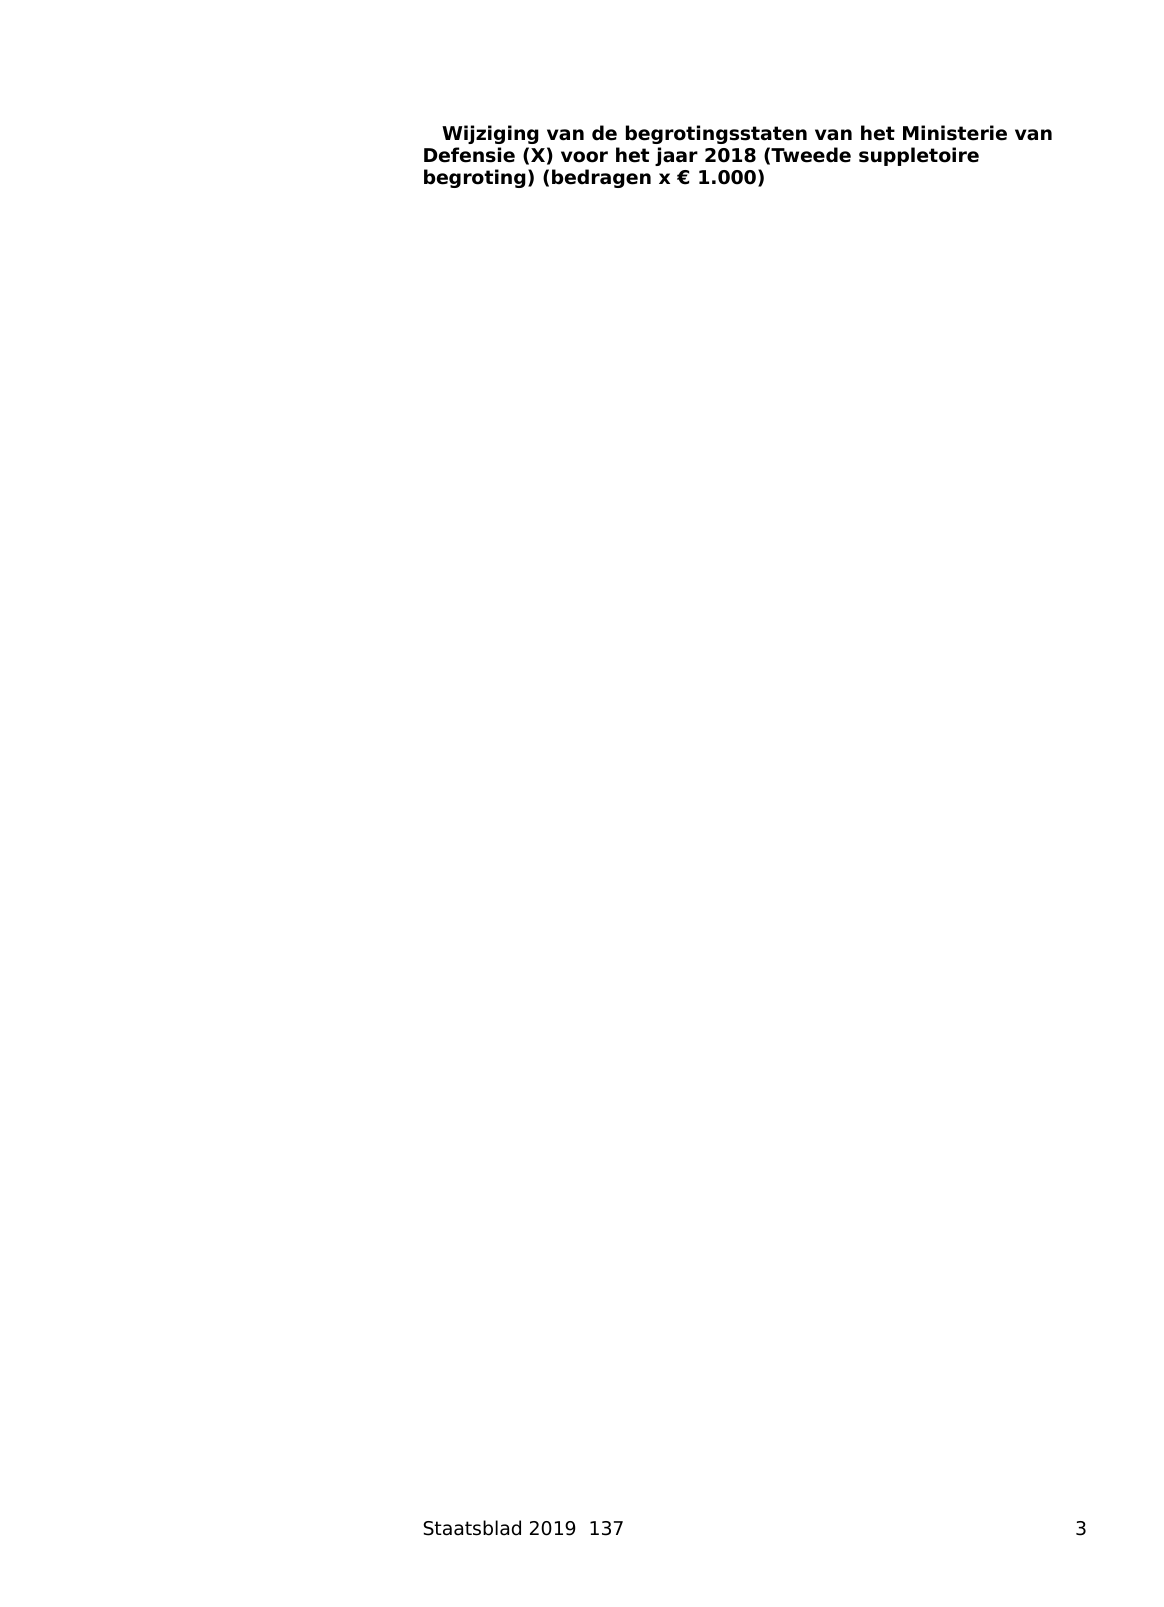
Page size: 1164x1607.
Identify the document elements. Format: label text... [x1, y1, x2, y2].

text Wijziging van de begrotingsstaten van het Ministerie van Defensie (X) voor het jaar 2018 (Tweede suppletoire begroting) (bedragen x € 1.000) [422, 123, 1087, 188]
